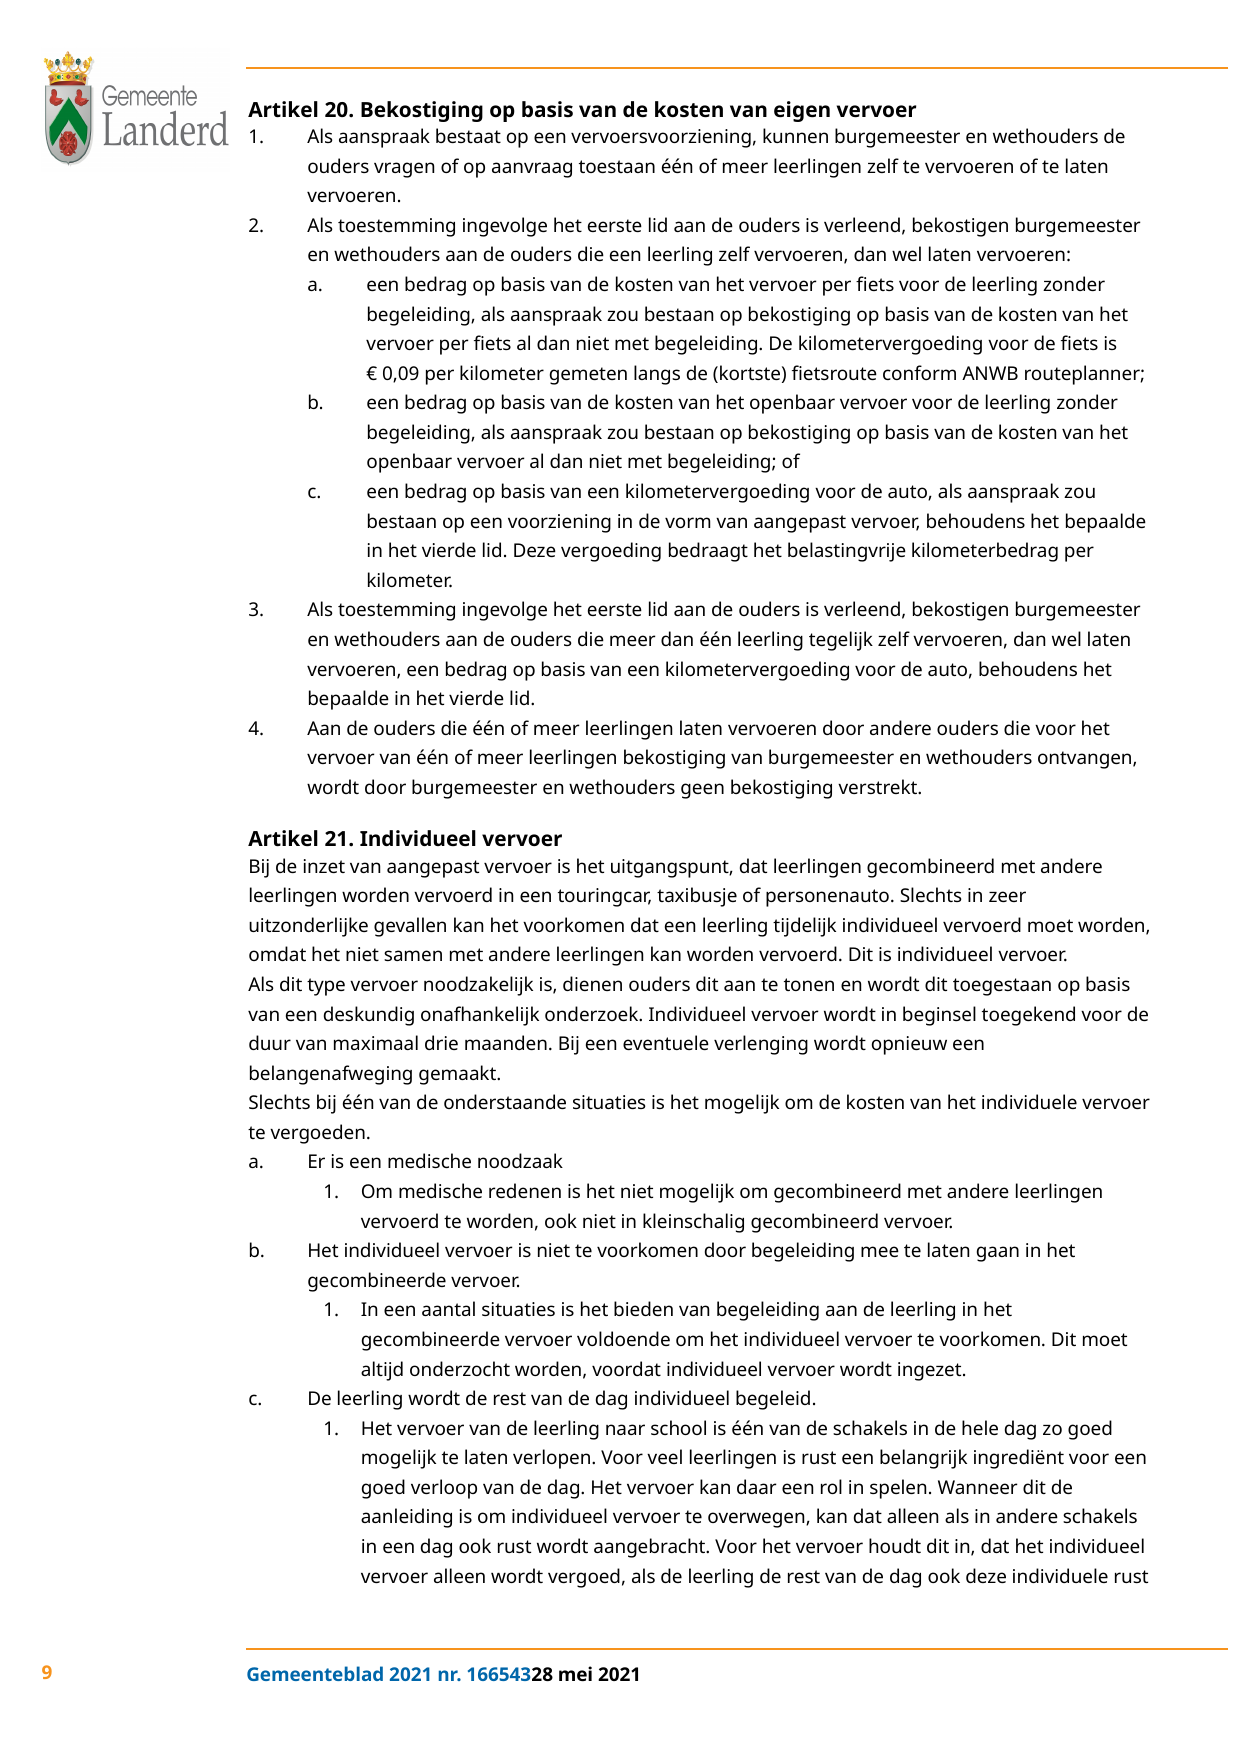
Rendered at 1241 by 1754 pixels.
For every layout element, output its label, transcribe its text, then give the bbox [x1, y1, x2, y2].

list Het vervoer van de leerling naar school is één van de schakels in de hele dag zo goed mogelijk te laten verlopen. Voor veel leerlingen is rust een belangrijk ingrediënt voor een goed verloop van de dag. Het vervoer kan daar een rol in spelen. Wanneer dit de aanleiding is om individueel vervoer te overwegen, kan dat alleen als in andere schakels in een dag ook rust wordt aangebracht. Voor het vervoer houdt dit in, dat het individueel vervoer alleen wordt vergoed, als de leerling de rest van de dag ook deze individuele rust [323, 1415, 1152, 1589]
list Als toestemming ingevolge het eerste lid aan de ouders is verleend, bekostigen burgemeester en wethouders aan de ouders die een leerling zelf vervoeren, dan wel laten vervoeren: [248, 212, 1152, 267]
list Aan de ouders die één of meer leerlingen laten vervoeren door andere ouders die voor het vervoer van één of meer leerlingen bekostiging van burgemeester en wethouders ontvangen, wordt door burgemeester en wethouders geen bekostiging verstrekt. [248, 715, 1152, 800]
text Bij de inzet van aangepast vervoer is het uitgangspunt, dat leerlingen gecombineerd met andere leerlingen worden vervoerd in een touringcar, taxibusje of personenauto. Slechts in zeer uitzonderlijke gevallen kan het voorkomen dat een leerling tijdelijk individueel vervoerd moet worden, omdat het niet samen met andere leerlingen kan worden vervoerd. Dit is individueel vervoer. [248, 853, 1152, 967]
list een bedrag op basis van de kosten van het openbaar vervoer voor de leerling zonder begeleiding, als aanspraak zou bestaan op bekostiging op basis van de kosten van het openbaar vervoer al dan niet met begeleiding; of [307, 389, 1152, 474]
text Als dit type vervoer noodzakelijk is, dienen ouders dit aan te tonen en wordt dit toegestaan op basis van een deskundig onafhankelijk onderzoek. Individueel vervoer wordt in beginsel toegekend voor de duur van maximaal drie maanden. Bij een eventuele verlenging wordt opnieuw een belangenafweging gemaakt. [248, 971, 1152, 1086]
list In een aantal situaties is het bieden van begeleiding aan de leerling in het gecombineerde vervoer voldoende om het individueel vervoer te voorkomen. Dit moet altijd onderzocht worden, voordat individueel vervoer wordt ingezet. [323, 1297, 1152, 1382]
list een bedrag op basis van een kilometervergoeding voor de auto, als aanspraak zou bestaan op een voorziening in de vorm van aangepast vervoer, behoudens het bepaalde in het vierde lid. Deze vergoeding bedraagt het belastingvrije kilometerbedrag per kilometer. [307, 478, 1152, 593]
text Artikel 20. Bekostiging op basis van de kosten van eigen vervoer [248, 95, 1152, 123]
text Slechts bij één van de onderstaande situaties is het mogelijk om de kosten van het individuele vervoer te vergoeden. [248, 1089, 1152, 1145]
text Artikel 21. Individueel vervoer [248, 824, 1152, 853]
picture [41, 47, 231, 172]
list Het individueel vervoer is niet te voorkomen door begeleiding mee te laten gaan in het gecombineerde vervoer. [248, 1237, 1152, 1293]
list een bedrag op basis van de kosten van het vervoer per fiets voor de leerling zonder begeleiding, als aanspraak zou bestaan op bekostiging op basis van de kosten van het vervoer per fiets al dan niet met begeleiding. De kilometervergoeding voor de fiets is € 0,09 per kilometer gemeten langs de (kortste) fietsroute conform ANWB routeplanner; [307, 271, 1152, 386]
list Er is een medische noodzaak [248, 1149, 1152, 1174]
list De leerling wordt de rest van de dag individueel begeleid. [248, 1385, 1152, 1411]
list Als toestemming ingevolge het eerste lid aan de ouders is verleend, bekostigen burgemeester en wethouders aan de ouders die meer dan één leerling tegelijk zelf vervoeren, dan wel laten vervoeren, een bedrag op basis van een kilometervergoeding voor de auto, behoudens het bepaalde in het vierde lid. [248, 597, 1152, 711]
list Als aanspraak bestaat op een vervoersvoorziening, kunnen burgemeester en wethouders de ouders vragen of op aanvraag toestaan één of meer leerlingen zelf te vervoeren of te laten vervoeren. [248, 123, 1152, 208]
list Om medische redenen is het niet mogelijk om gecombineerd met andere leerlingen vervoerd te worden, ook niet in kleinschalig gecombineerd vervoer. [323, 1178, 1152, 1234]
